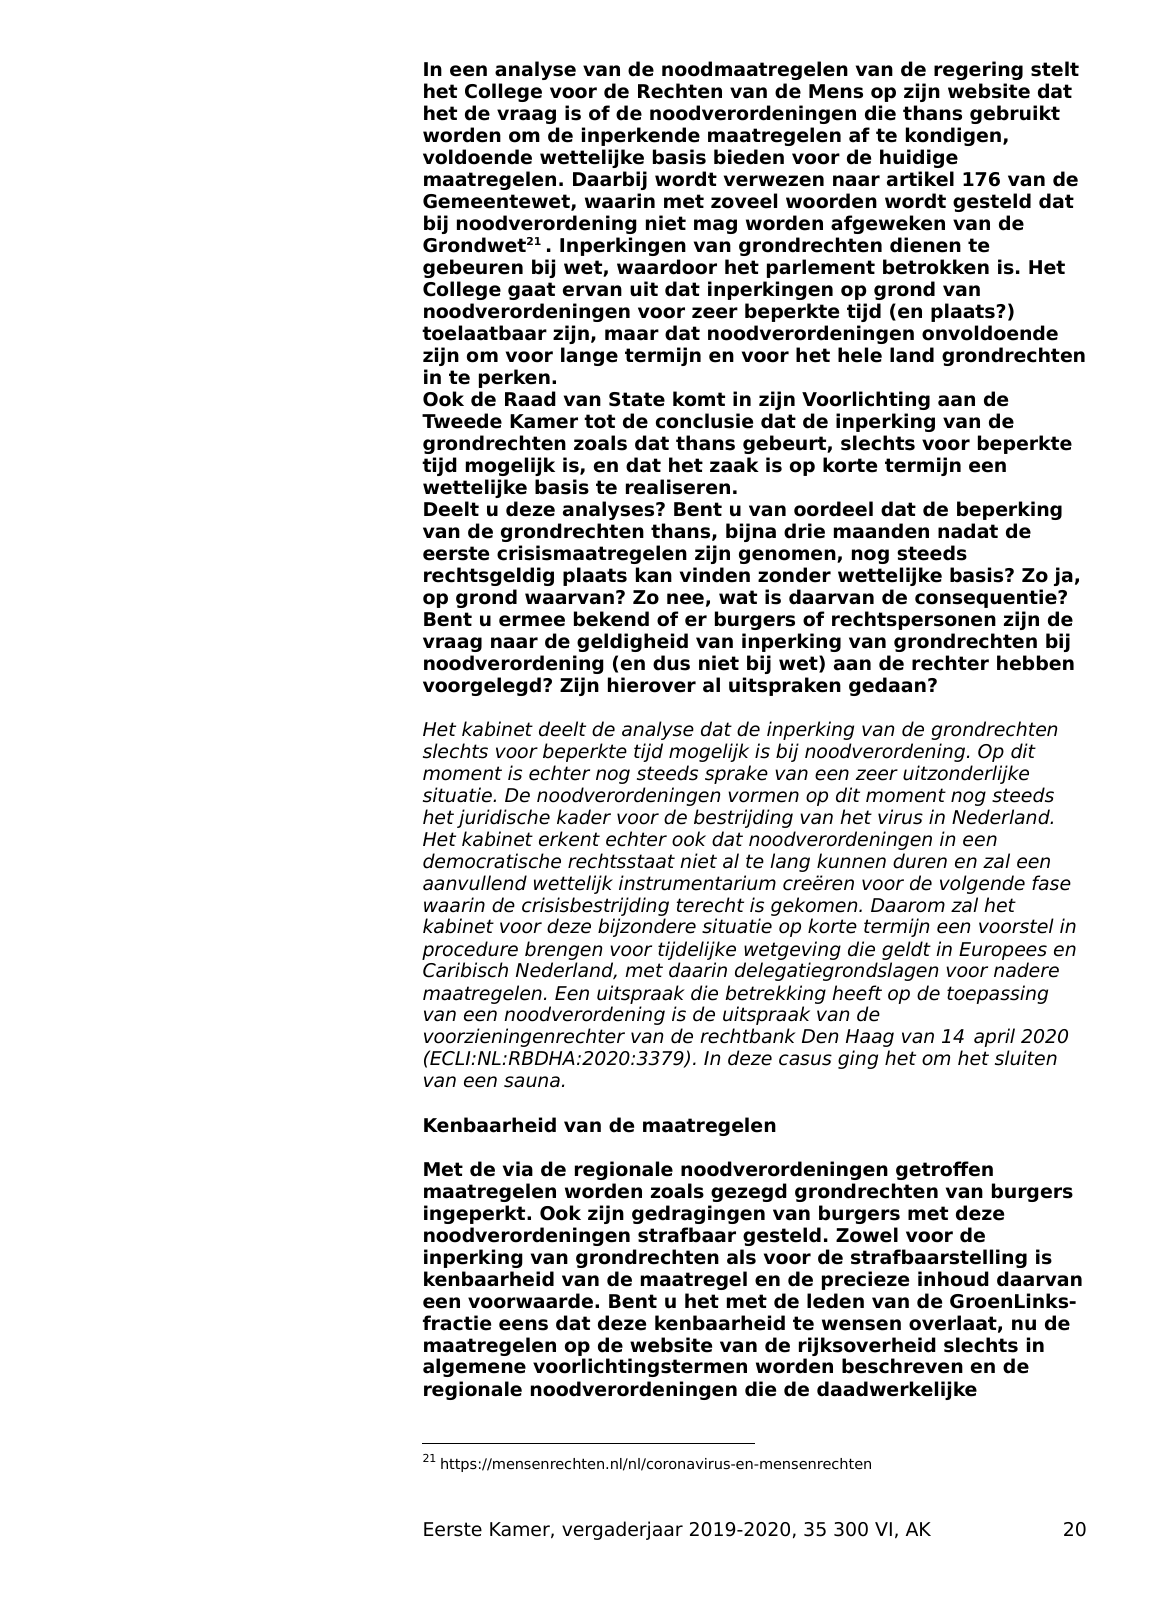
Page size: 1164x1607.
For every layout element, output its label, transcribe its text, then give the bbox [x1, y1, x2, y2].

subtitle Kenbaarheid van de maatregelen [422, 1114, 1087, 1136]
text Deelt u deze analyses? Bent u van oordeel dat de beperking van de grondrechten thans, bijna drie maanden nadat de eerste crisismaatregelen zijn genomen, nog steeds rechtsgeldig plaats kan vinden zonder wettelijke basis? Zo ja, op grond waarvan? Zo nee, wat is daarvan de consequentie? Bent u ermee bekend of er burgers of rechtspersonen zijn de vraag naar de geldigheid van inperking van grondrechten bij noodverordening (en dus niet bij wet) aan de rechter hebben voorgelegd? Zijn hierover al uitspraken gedaan? [422, 499, 1087, 696]
text Het kabinet deelt de analyse dat de inperking van de grondrechten slechts voor beperkte tijd mogelijk is bij noodverordening. Op dit moment is echter nog steeds sprake van een zeer uitzonderlijke situatie. De noodverordeningen vormen op dit moment nog steeds het juridische kader voor de bestrijding van het virus in Nederland. Het kabinet erkent echter ook dat noodverordeningen in een democratische rechtsstaat niet al te lang kunnen duren en zal een aanvullend wettelijk instrumentarium creëren voor de volgende fase waarin de crisisbestrijding terecht is gekomen. Daarom zal het kabinet voor deze bijzondere situatie op korte termijn een voorstel in procedure brengen voor tijdelijke wetgeving die geldt in Europees en Caribisch Nederland, met daarin delegatiegrondslagen voor nadere maatregelen. Een uitspraak die betrekking heeft op de toepassing van een noodverordening is de uitspraak van de voorzieningenrechter van de rechtbank Den Haag van 14 april 2020 (ECLI:NL:RBDHA:2020:3379). In deze casus ging het om het sluiten van een sauna. [422, 719, 1087, 1092]
text Ook de Raad van State komt in zijn Voorlichting aan de Tweede Kamer tot de conclusie dat de inperking van de grondrechten zoals dat thans gebeurt, slechts voor beperkte tijd mogelijk is, en dat het zaak is op korte termijn een wettelijke basis te realiseren. [422, 389, 1087, 499]
text https://mensenrechten.nl/nl/coronavirus-en-mensenrechten [422, 1452, 1087, 1474]
text Met de via de regionale noodverordeningen getroffen maatregelen worden zoals gezegd grondrechten van burgers ingeperkt. Ook zijn gedragingen van burgers met deze noodverordeningen strafbaar gesteld. Zowel voor de inperking van grondrechten als voor de strafbaarstelling is kenbaarheid van de maatregel en de precieze inhoud daarvan een voorwaarde. Bent u het met de leden van de GroenLinks-fractie eens dat deze kenbaarheid te wensen overlaat, nu de maatregelen op de website van de rijksoverheid slechts in algemene voorlichtingstermen worden beschreven en de regionale noodverordeningen die de daadwerkelijke [422, 1159, 1087, 1400]
text In een analyse van de noodmaatregelen van de regering stelt het College voor de Rechten van de Mens op zijn website dat het de vraag is of de noodverordeningen die thans gebruikt worden om de inperkende maatregelen af te kondigen, voldoende wettelijke basis bieden voor de huidige maatregelen. Daarbij wordt verwezen naar artikel 176 van de Gemeentewet, waarin met zoveel woorden wordt gesteld dat bij noodverordening niet mag worden afgeweken van de Grondwet. Inperkingen van grondrechten dienen te gebeuren bij wet, waardoor het parlement betrokken is. Het College gaat ervan uit dat inperkingen op grond van noodverordeningen voor zeer beperkte tijd (en plaats?) toelaatbaar zijn, maar dat noodverordeningen onvoldoende zijn om voor lange termijn en voor het hele land grondrechten in te perken. [422, 59, 1087, 389]
